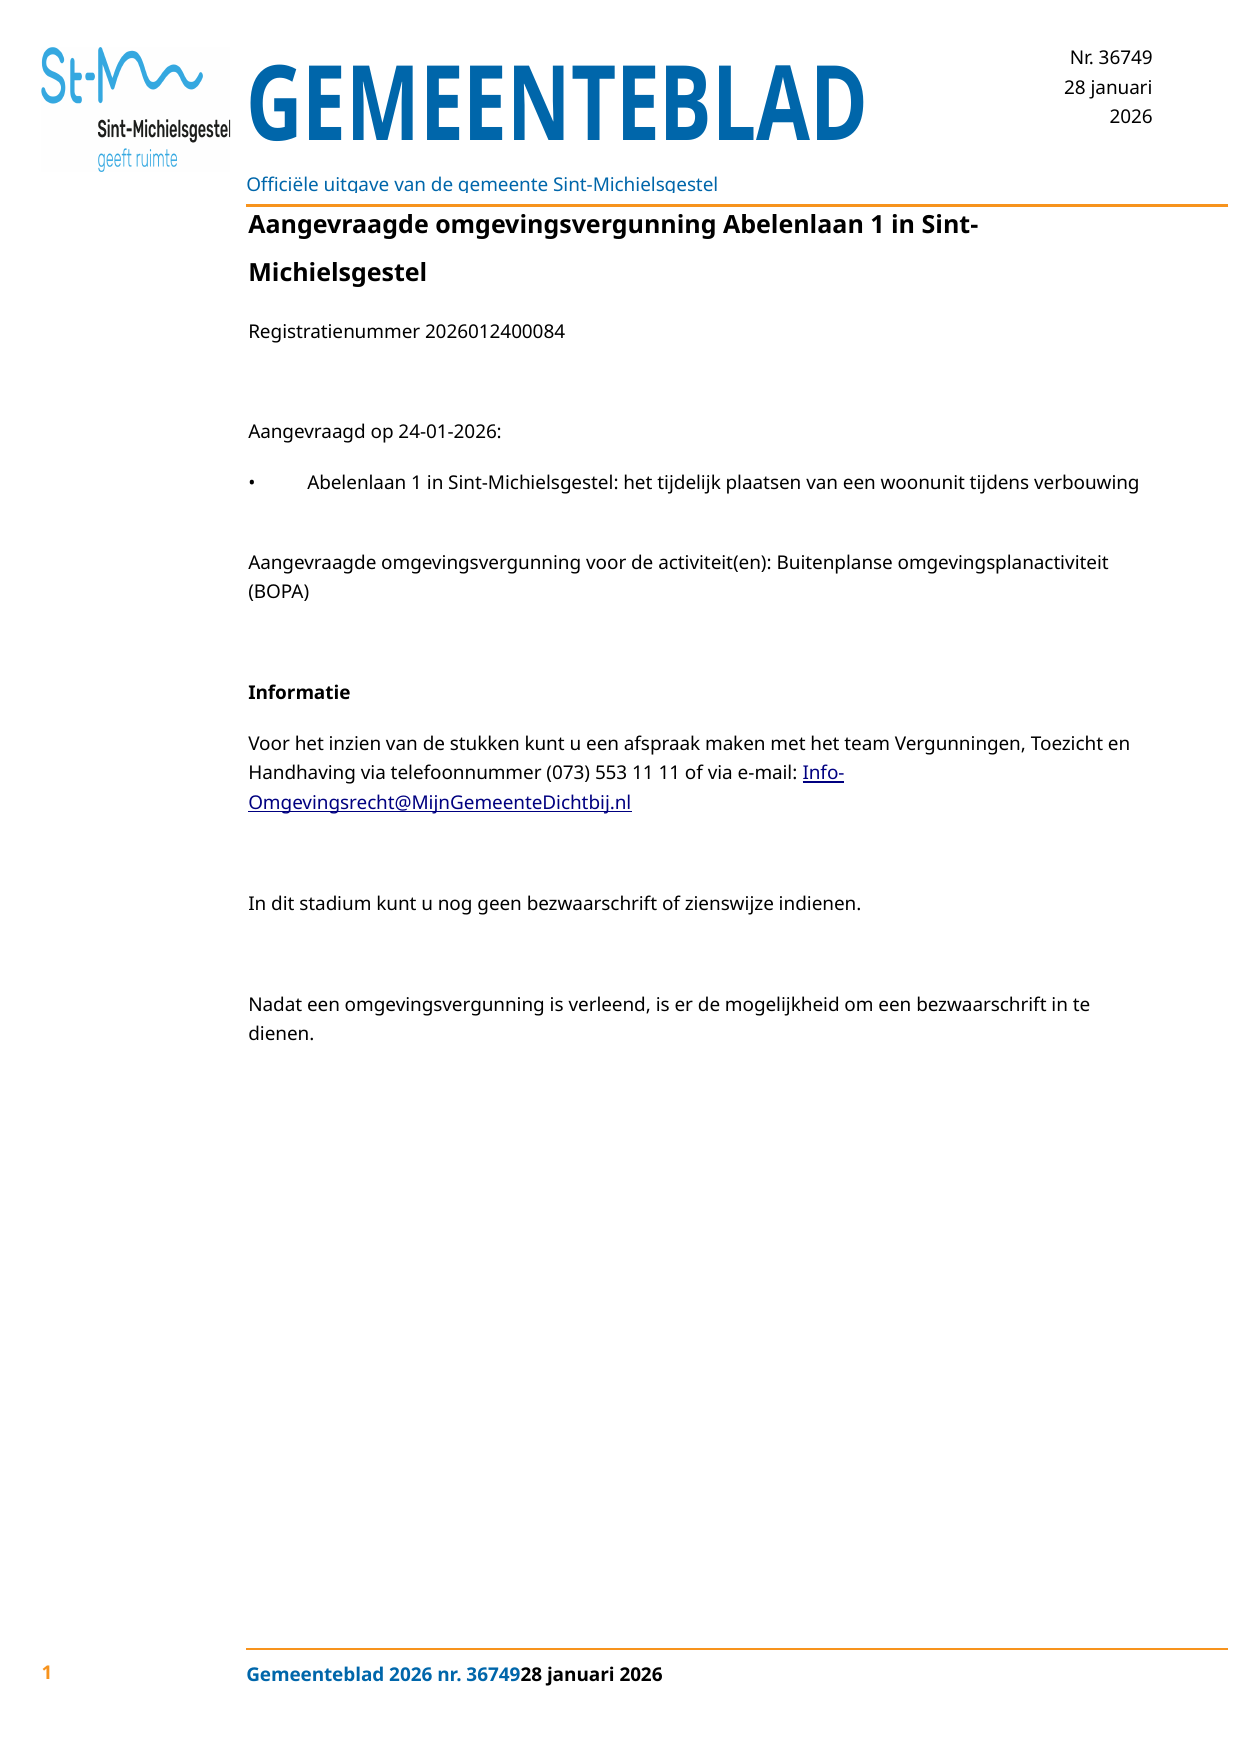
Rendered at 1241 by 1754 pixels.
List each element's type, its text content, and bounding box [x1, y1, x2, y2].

text Informatie [248, 679, 1152, 705]
text Nadat een omgevingsvergunning is verleend, is er de mogelijkheid om een bezwaarschrift in te dienen. [248, 991, 1152, 1046]
list Abelenlaan 1 in Sint-Michielsgestel: het tijdelijk plaatsen van een woonunit tijdens verbouwing [248, 469, 1152, 495]
text Aangevraagd op 24-01-2026: [248, 419, 1152, 444]
text Aangevraagde omgevingsvergunning Abelenlaan 1 in Sint-Michielsgestel [248, 207, 1152, 288]
text Registratienummer 2026012400084 [248, 318, 1152, 344]
text Voor het inzien van de stukken kunt u een afspraak maken met het team Vergunningen, Toezicht en Handhaving via telefoonnummer (073) 553 11 11 of via e-mail: Info-Omgevingsrecht@MijnGemeenteDichtbij.nl [248, 730, 1152, 815]
text In dit stadium kunt u nog geen bezwaarschrift of zienswijze indienen. [248, 890, 1152, 916]
text Aangevraagde omgevingsvergunning voor de activiteit(en): Buitenplanse omgevingsplanactiviteit (BOPA) [248, 549, 1152, 604]
picture [41, 47, 231, 172]
